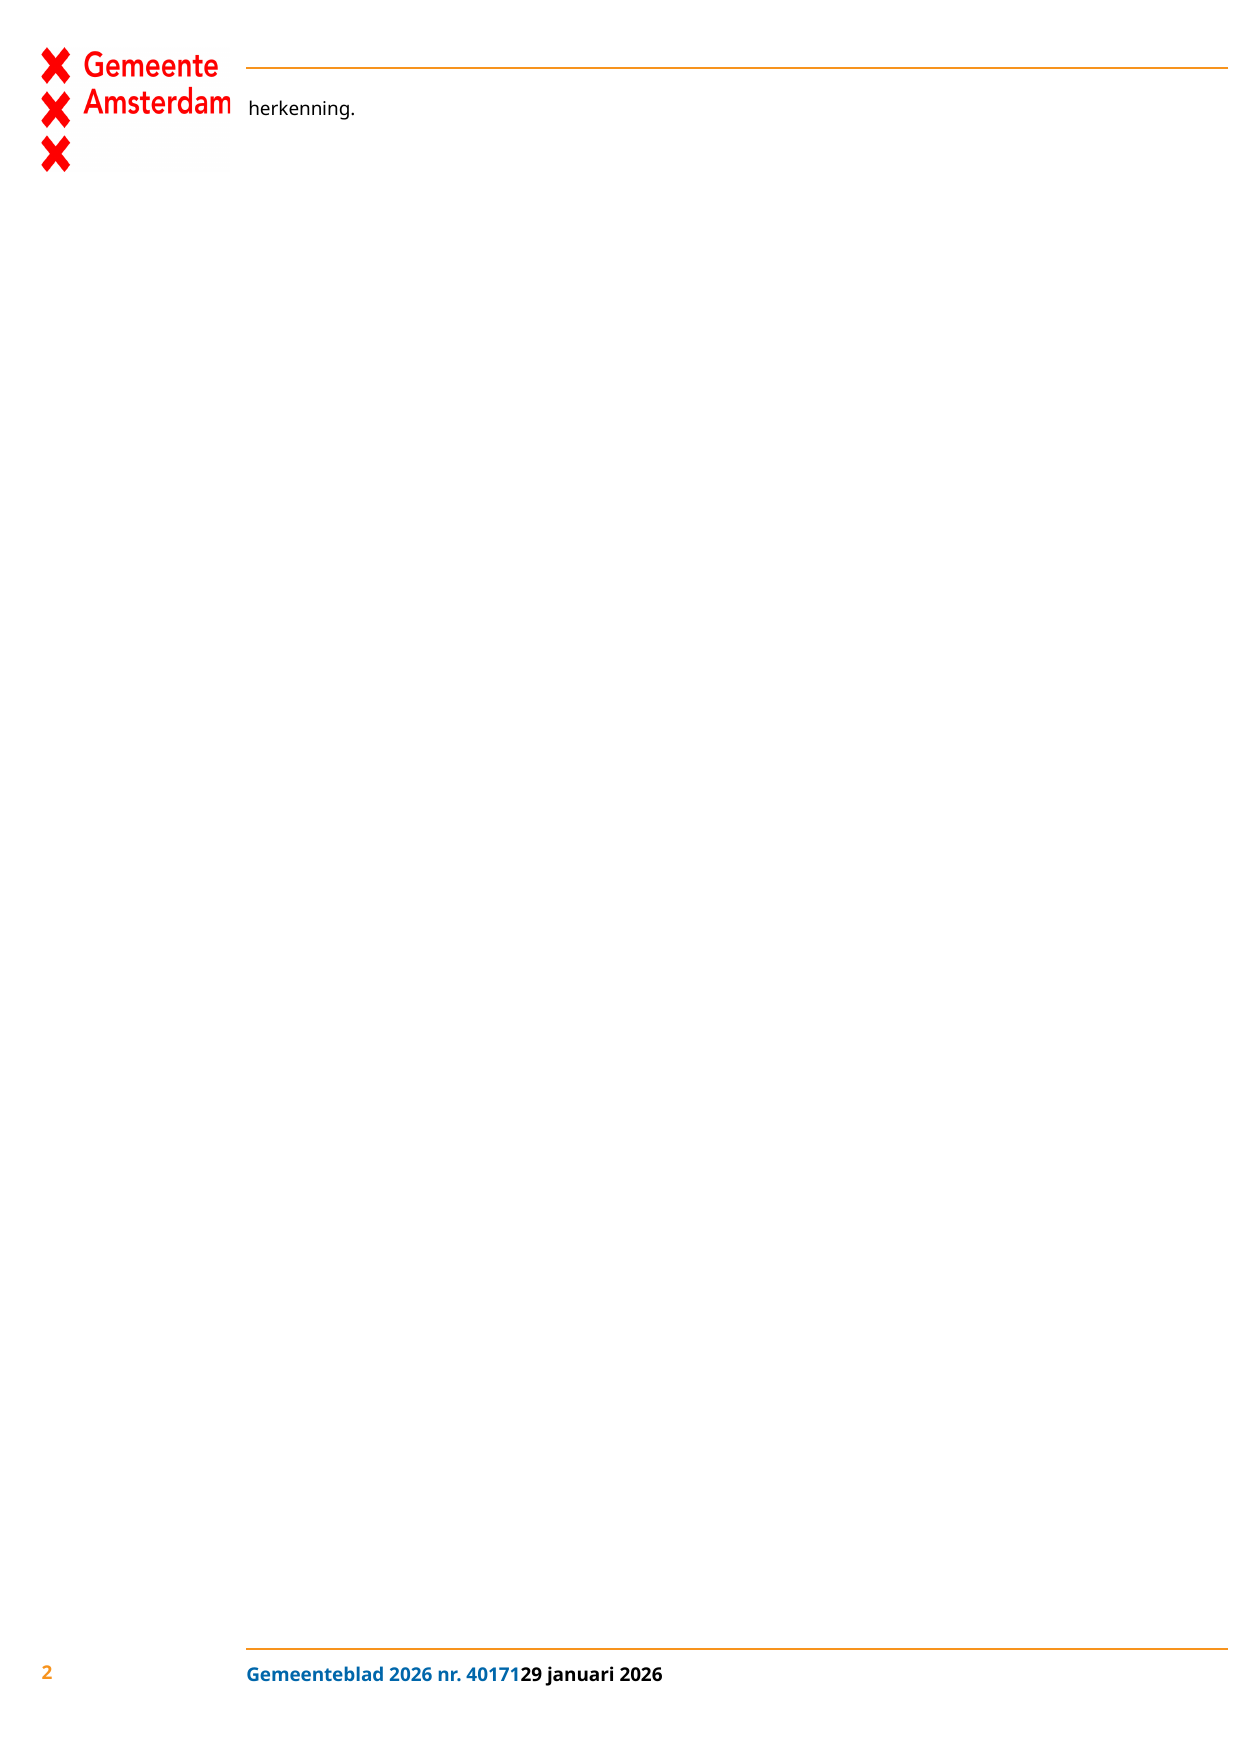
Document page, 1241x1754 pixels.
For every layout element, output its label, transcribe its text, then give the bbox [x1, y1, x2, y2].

picture [41, 47, 231, 172]
text herkenning. [248, 95, 1152, 121]
